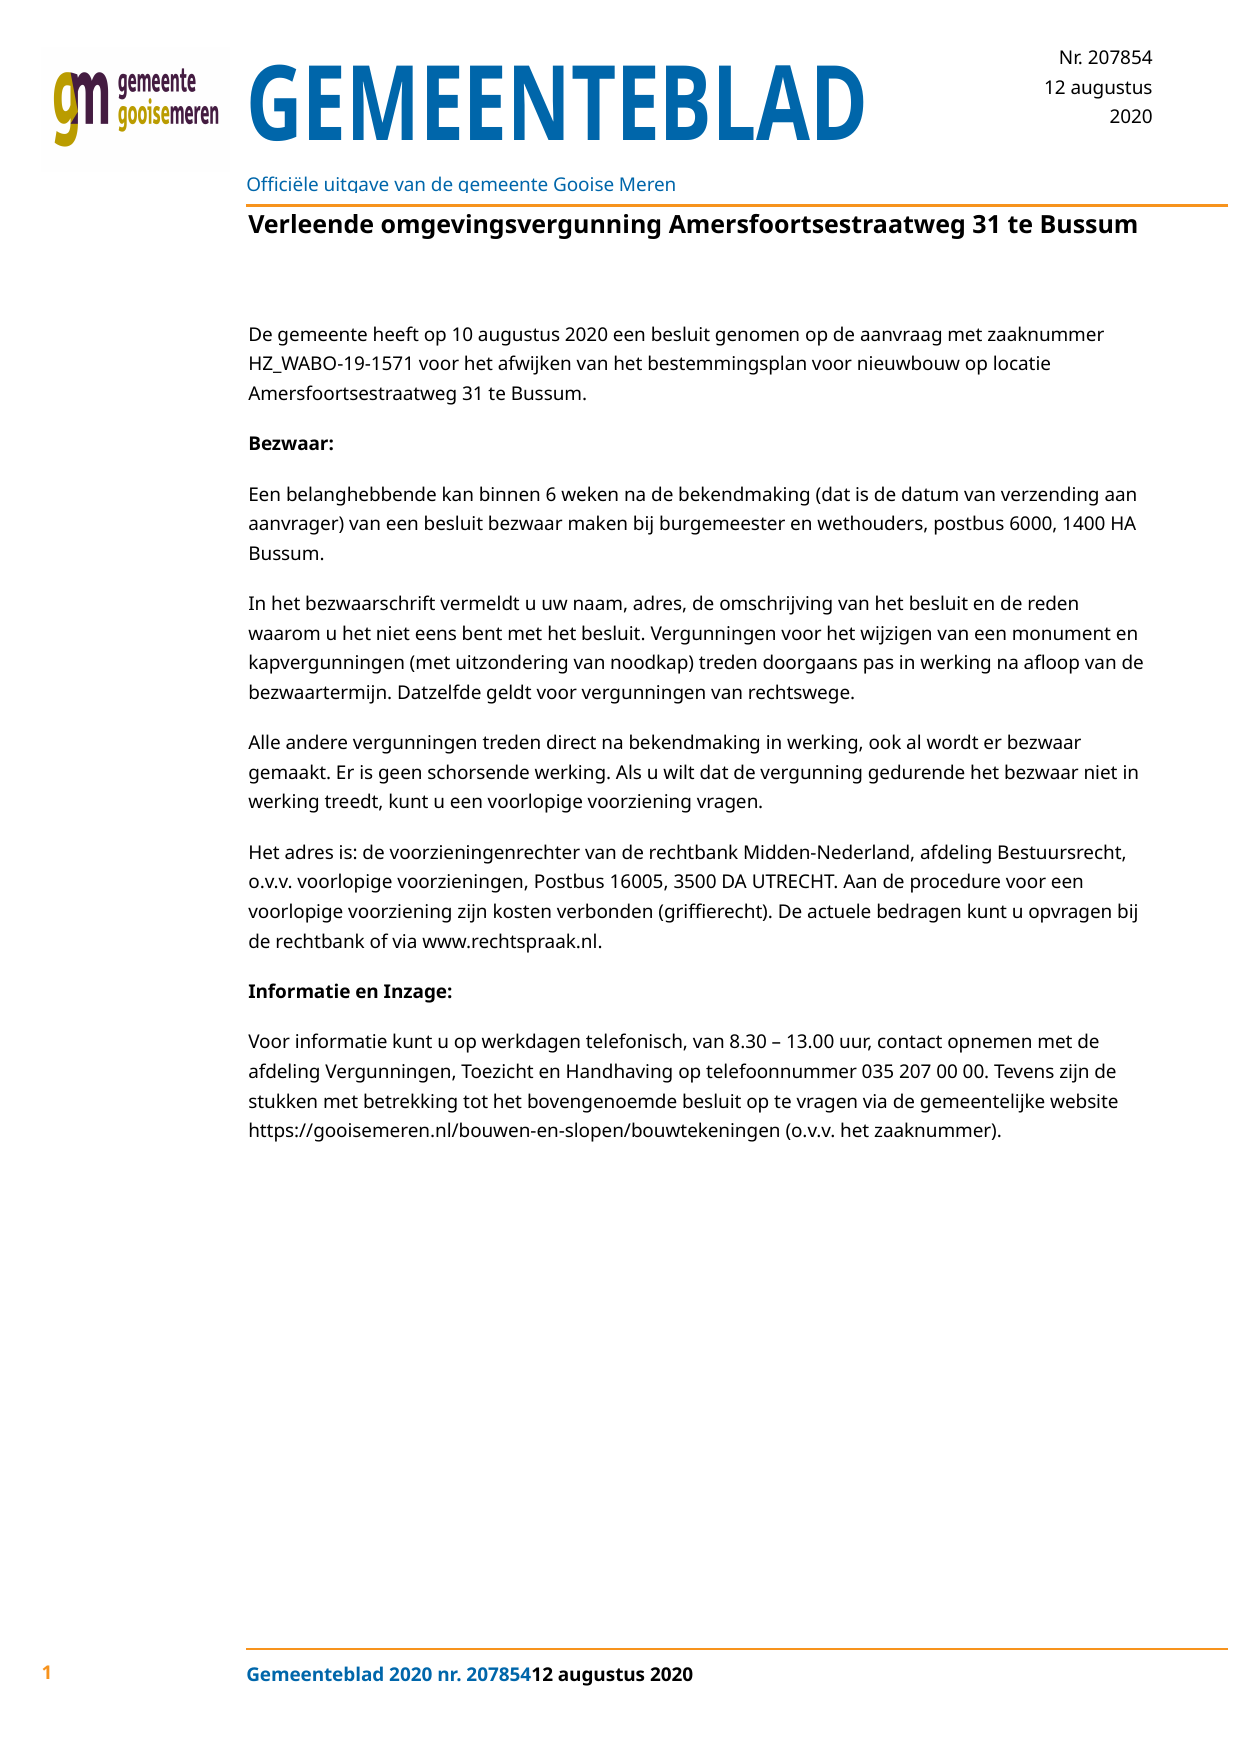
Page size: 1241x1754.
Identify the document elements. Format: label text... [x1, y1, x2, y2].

text Alle andere vergunningen treden direct na bekendmaking in werking, ook al wordt er bezwaar gemaakt. Er is geen schorsende werking. Als u wilt dat de vergunning gedurende het bezwaar niet in werking treedt, kunt u een voorlopige voorziening vragen. [248, 729, 1152, 814]
text De gemeente heeft op 10 augustus 2020 een besluit genomen op de aanvraag met zaaknummer HZ_WABO-19-1571 voor het afwijken van het bestemmingsplan voor nieuwbouw op locatie Amersfoortsestraatweg 31 te Bussum. [248, 321, 1152, 406]
text Een belanghebbende kan binnen 6 weken na de bekendmaking (dat is de datum van verzending aan aanvrager) van een besluit bezwaar maken bij burgemeester en wethouders, postbus 6000, 1400 HA Bussum. [248, 481, 1152, 566]
text Voor informatie kunt u op werkdagen telefonisch, van 8.30 – 13.00 uur, contact opnemen met de afdeling Vergunningen, Toezicht en Handhaving op telefoonnummer 035 207 00 00. Tevens zijn de stukken met betrekking tot het bovengenoemde besluit op te vragen via de gemeentelijke website https://gooisemeren.nl/bouwen-en-slopen/bouwtekeningen (o.v.v. het zaaknummer). [248, 1029, 1152, 1143]
picture [41, 47, 231, 172]
text In het bezwaarschrift vermeldt u uw naam, adres, de omschrijving van het besluit en de reden waarom u het niet eens bent met het besluit. Vergunningen voor het wijzigen van een monument en kapvergunningen (met uitzondering van noodkap) treden doorgaans pas in werking na afloop van de bezwaartermijn. Datzelfde geldt voor vergunningen van rechtswege. [248, 590, 1152, 705]
text Informatie en Inzage: [248, 978, 1152, 1004]
text Het adres is: de voorzieningenrechter van de rechtbank Midden-Nederland, afdeling Bestuursrecht, o.v.v. voorlopige voorzieningen, Postbus 16005, 3500 DA UTRECHT. Aan de procedure voor een voorlopige voorziening zijn kosten verbonden (griffierecht). De actuele bedragen kunt u opvragen bij de rechtbank of via www.rechtspraak.nl. [248, 839, 1152, 953]
text Verleende omgevingsvergunning Amersfoortsestraatweg 31 te Bussum [248, 207, 1152, 241]
text Bezwaar: [248, 430, 1152, 456]
